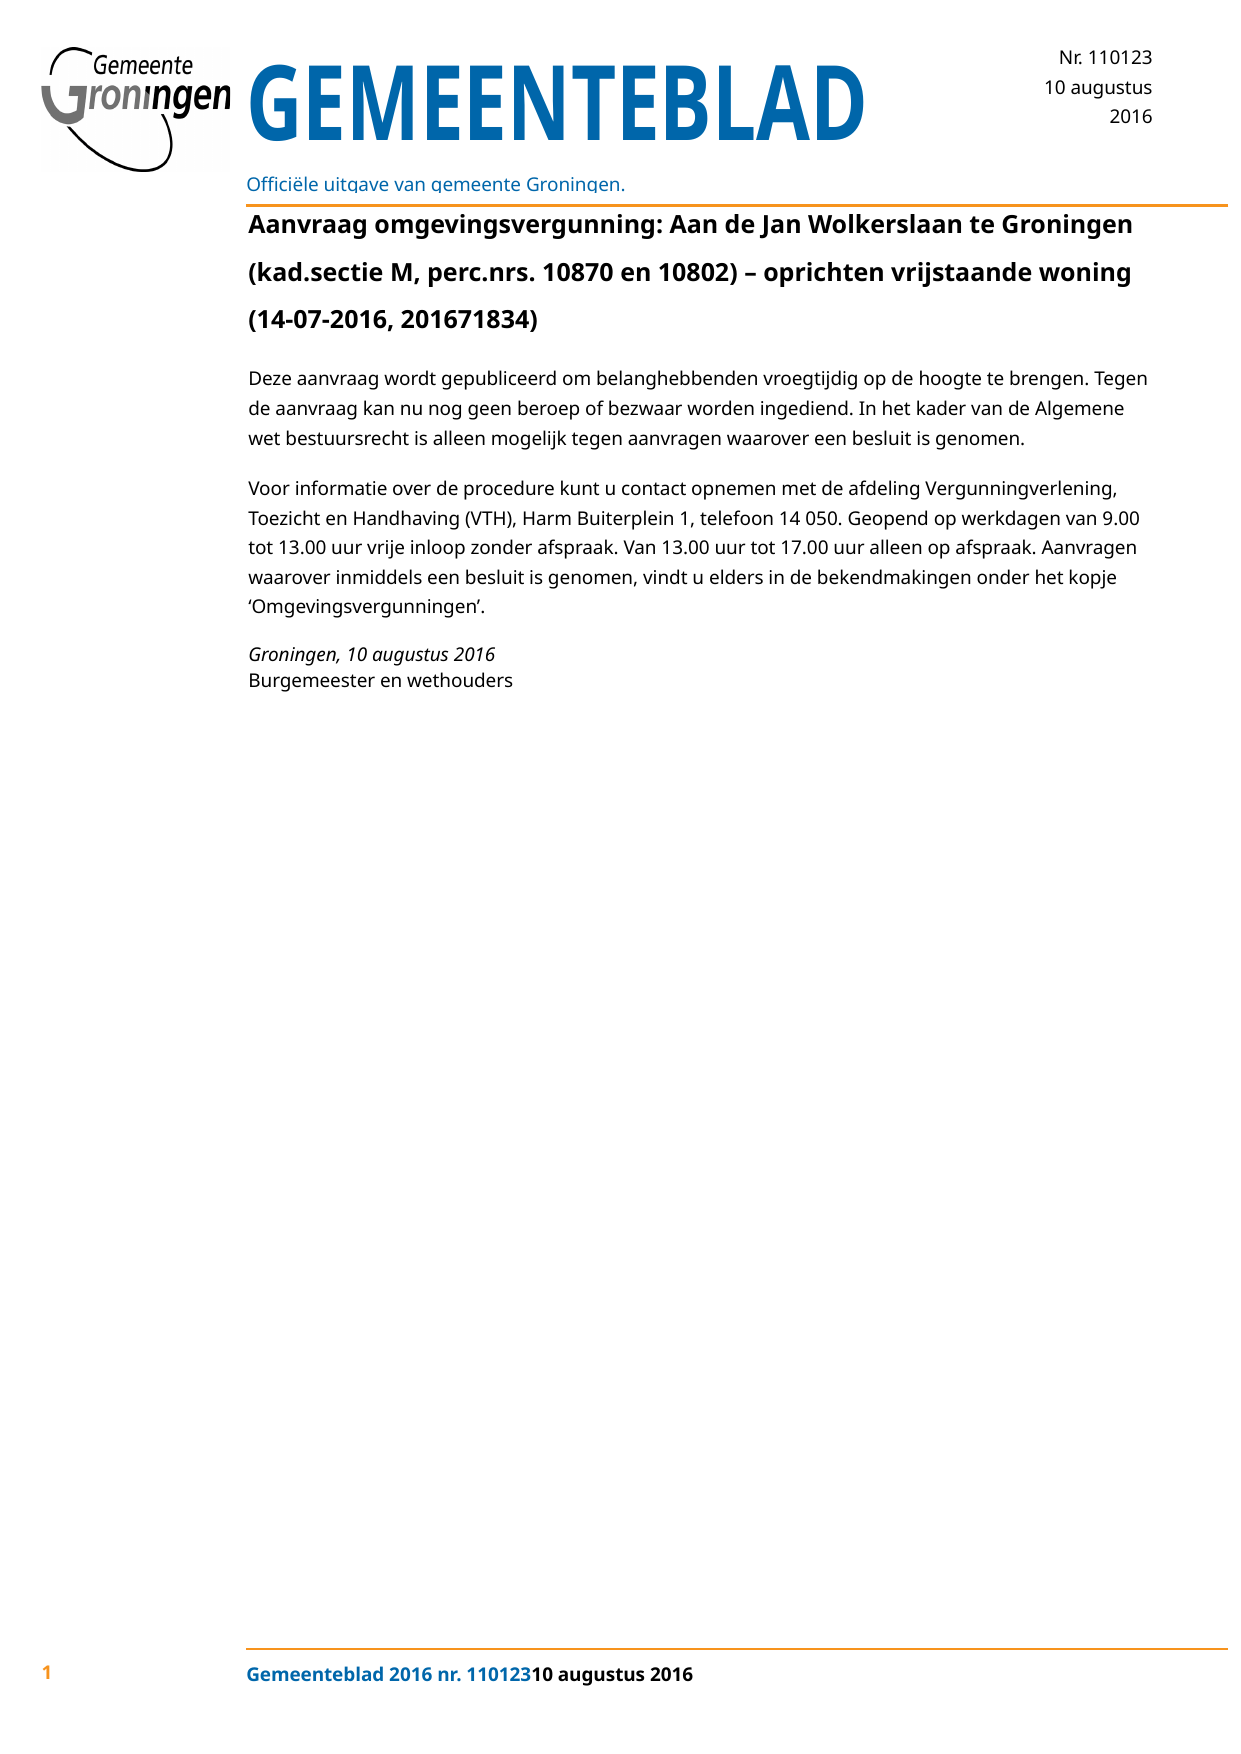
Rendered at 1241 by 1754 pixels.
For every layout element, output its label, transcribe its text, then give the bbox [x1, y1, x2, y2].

picture [41, 47, 231, 172]
text Aanvraag omgevingsvergunning: Aan de Jan Wolkerslaan te Groningen (kad.sectie M, perc.nrs. 10870 en 10802) – oprichten vrijstaande woning (14-07-2016, 201671834) [248, 207, 1152, 336]
text Voor informatie over de procedure kunt u contact opnemen met de afdeling Vergunningverlening, Toezicht en Handhaving (VTH), Harm Buiterplein 1, telefoon 14 050. Geopend op werkdagen van 9.00 tot 13.00 uur vrije inloop zonder afspraak. Van 13.00 uur tot 17.00 uur alleen op afspraak. Aanvragen waarover inmiddels een besluit is genomen, vindt u elders in de bekendmakingen onder het kopje ‘Omgevingsvergunningen’. [248, 475, 1152, 619]
text Burgemeester en wethouders [248, 667, 1152, 693]
text Groningen, 10 augustus 2016 [248, 641, 1152, 667]
text Deze aanvraag wordt gepubliceerd om belanghebbenden vroegtijdig op de hoogte te brengen. Tegen de aanvraag kan nu nog geen beroep of bezwaar worden ingediend. In het kader van de Algemene wet bestuursrecht is alleen mogelijk tegen aanvragen waarover een besluit is genomen. [248, 366, 1152, 450]
